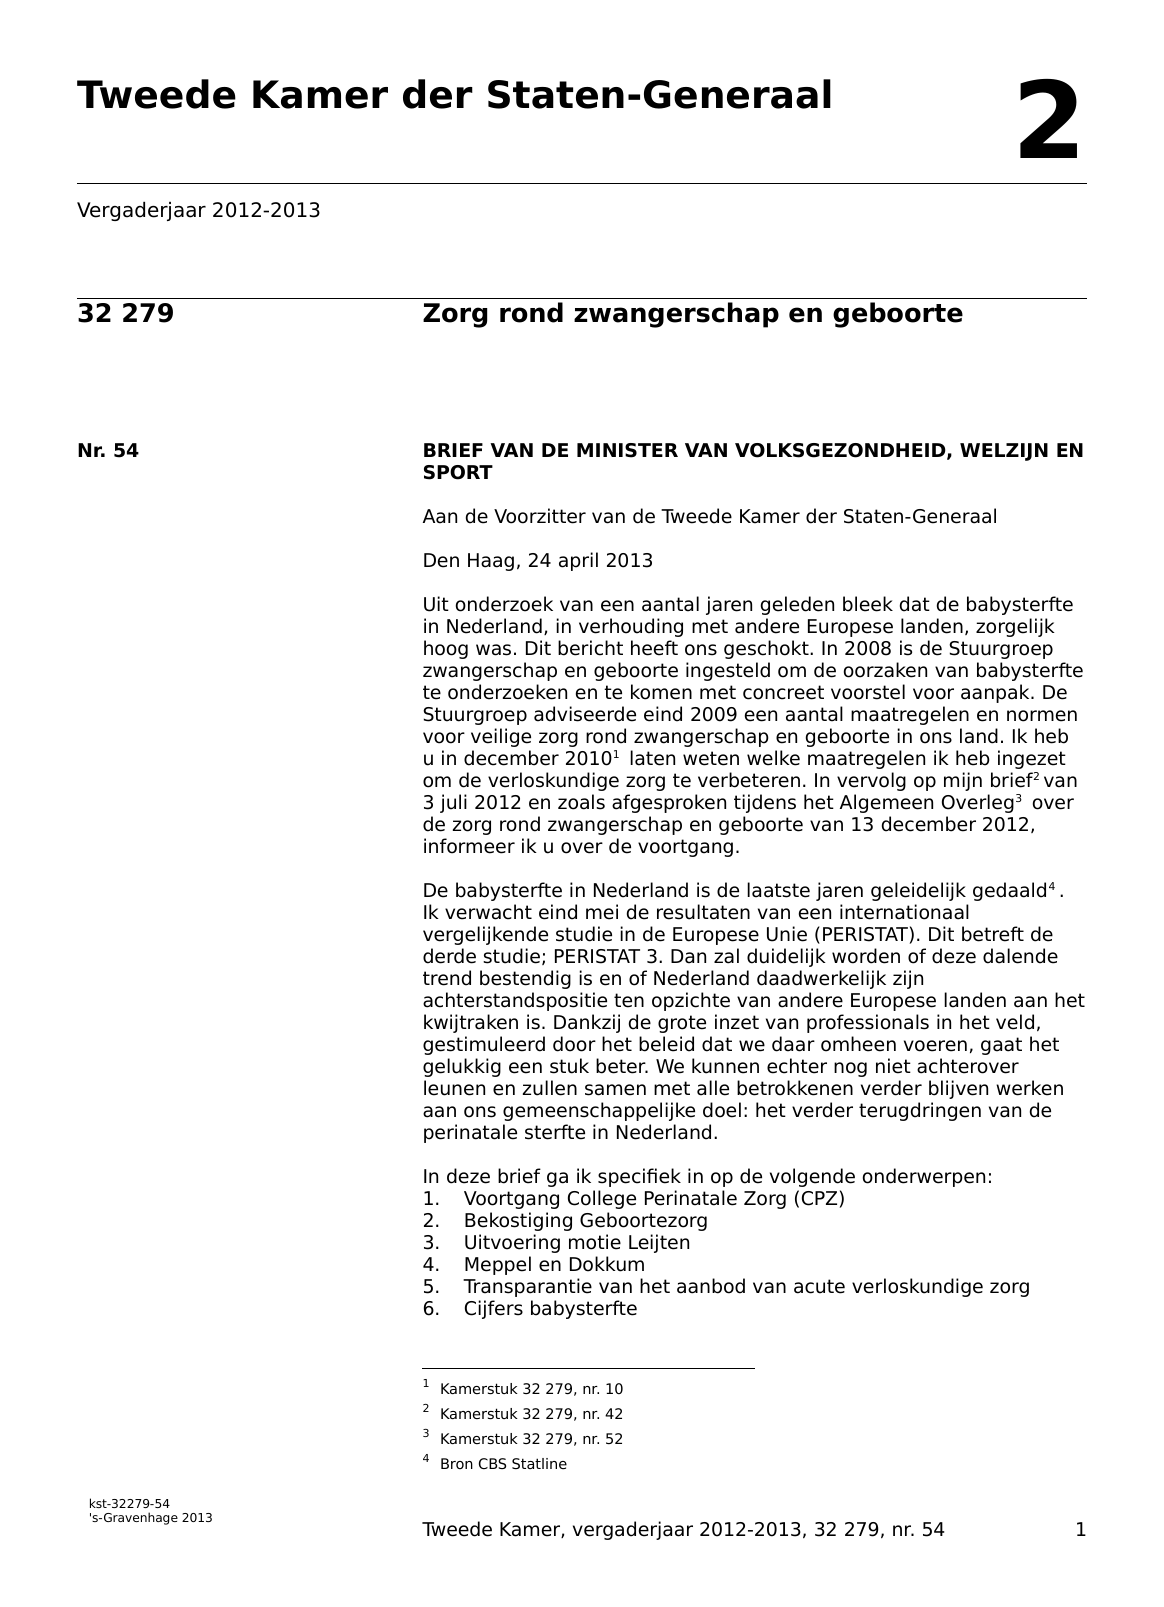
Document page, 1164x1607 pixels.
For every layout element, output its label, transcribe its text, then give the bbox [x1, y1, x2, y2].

text Kamerstuk 32 279, nr. 52 [422, 1427, 1087, 1449]
text Aan de Voorzitter van de Tweede Kamer der Staten-Generaal [422, 506, 1087, 528]
text Bron CBS Statline [422, 1452, 1087, 1474]
table_cell Vergaderjaar 2012-2013 [77, 184, 1087, 298]
text 6. Cijfers babysterfte [422, 1298, 1087, 1320]
text Kamerstuk 32 279, nr. 10 [422, 1377, 1087, 1399]
text 1. Voortgang College Perinatale Zorg (CPZ) [422, 1188, 1087, 1210]
text 4. Meppel en Dokkum [422, 1254, 1087, 1276]
text kst-32279-54 [88, 1497, 323, 1511]
table_header Tweede Kamer der Staten-Generaal [77, 59, 886, 183]
subtitle 32 279 Zorg rond zwangerschap en geboorte [77, 299, 1087, 329]
text De babysterfte in Nederland is de laatste jaren geleidelijk gedaald. Ik verwacht eind mei de resultaten van een internationaal vergelijkende studie in de Europese Unie (PERISTAT). Dit betreft de derde studie; PERISTAT 3. Dan zal duidelijk worden of deze dalende trend bestendig is en of Nederland daadwerkelijk zijn achterstandspositie ten opzichte van andere Europese landen aan het kwijtraken is. Dankzij de grote inzet van professionals in het veld, gestimuleerd door het beleid dat we daar omheen voeren, gaat het gelukkig een stuk beter. We kunnen echter nog niet achterover leunen en zullen samen met alle betrokkenen verder blijven werken aan ons gemeenschappelijke doel: het verder terugdringen van de perinatale sterfte in Nederland. [422, 880, 1087, 1144]
text 2. Bekostiging Geboortezorg [422, 1210, 1087, 1232]
text Uit onderzoek van een aantal jaren geleden bleek dat de babysterfte in Nederland, in verhouding met andere Europese landen, zorgelijk hoog was. Dit bericht heeft ons geschokt. In 2008 is de Stuurgroep zwangerschap en geboorte ingesteld om de oorzaken van babysterfte te onderzoeken en te komen met concreet voorstel voor aanpak. De Stuurgroep adviseerde eind 2009 een aantal maatregelen en normen voor veilige zorg rond zwangerschap en geboorte in ons land. Ik heb u in december 2010 laten weten welke maatregelen ik heb ingezet om de verloskundige zorg te verbeteren. In vervolg op mijn briefvan 3 juli 2012 en zoals afgesproken tijdens het Algemeen Overleg over de zorg rond zwangerschap en geboorte van 13 december 2012, informeer ik u over de voortgang. [422, 594, 1087, 858]
subtitle Nr. 54 BRIEF VAN DE MINISTER VAN VOLKSGEZONDHEID, WELZIJN EN SPORT [77, 440, 1087, 484]
text 3. Uitvoering motie Leijten [422, 1232, 1087, 1254]
text Kamerstuk 32 279, nr. 42 [422, 1402, 1087, 1424]
text 5. Transparantie van het aanbod van acute verloskundige zorg [422, 1276, 1087, 1298]
text In deze brief ga ik specifiek in op de volgende onderwerpen: [422, 1166, 1087, 1188]
text 's-Gravenhage 2013 [88, 1511, 323, 1525]
table_header 2 [886, 59, 1087, 183]
text Den Haag, 24 april 2013 [422, 550, 1087, 572]
